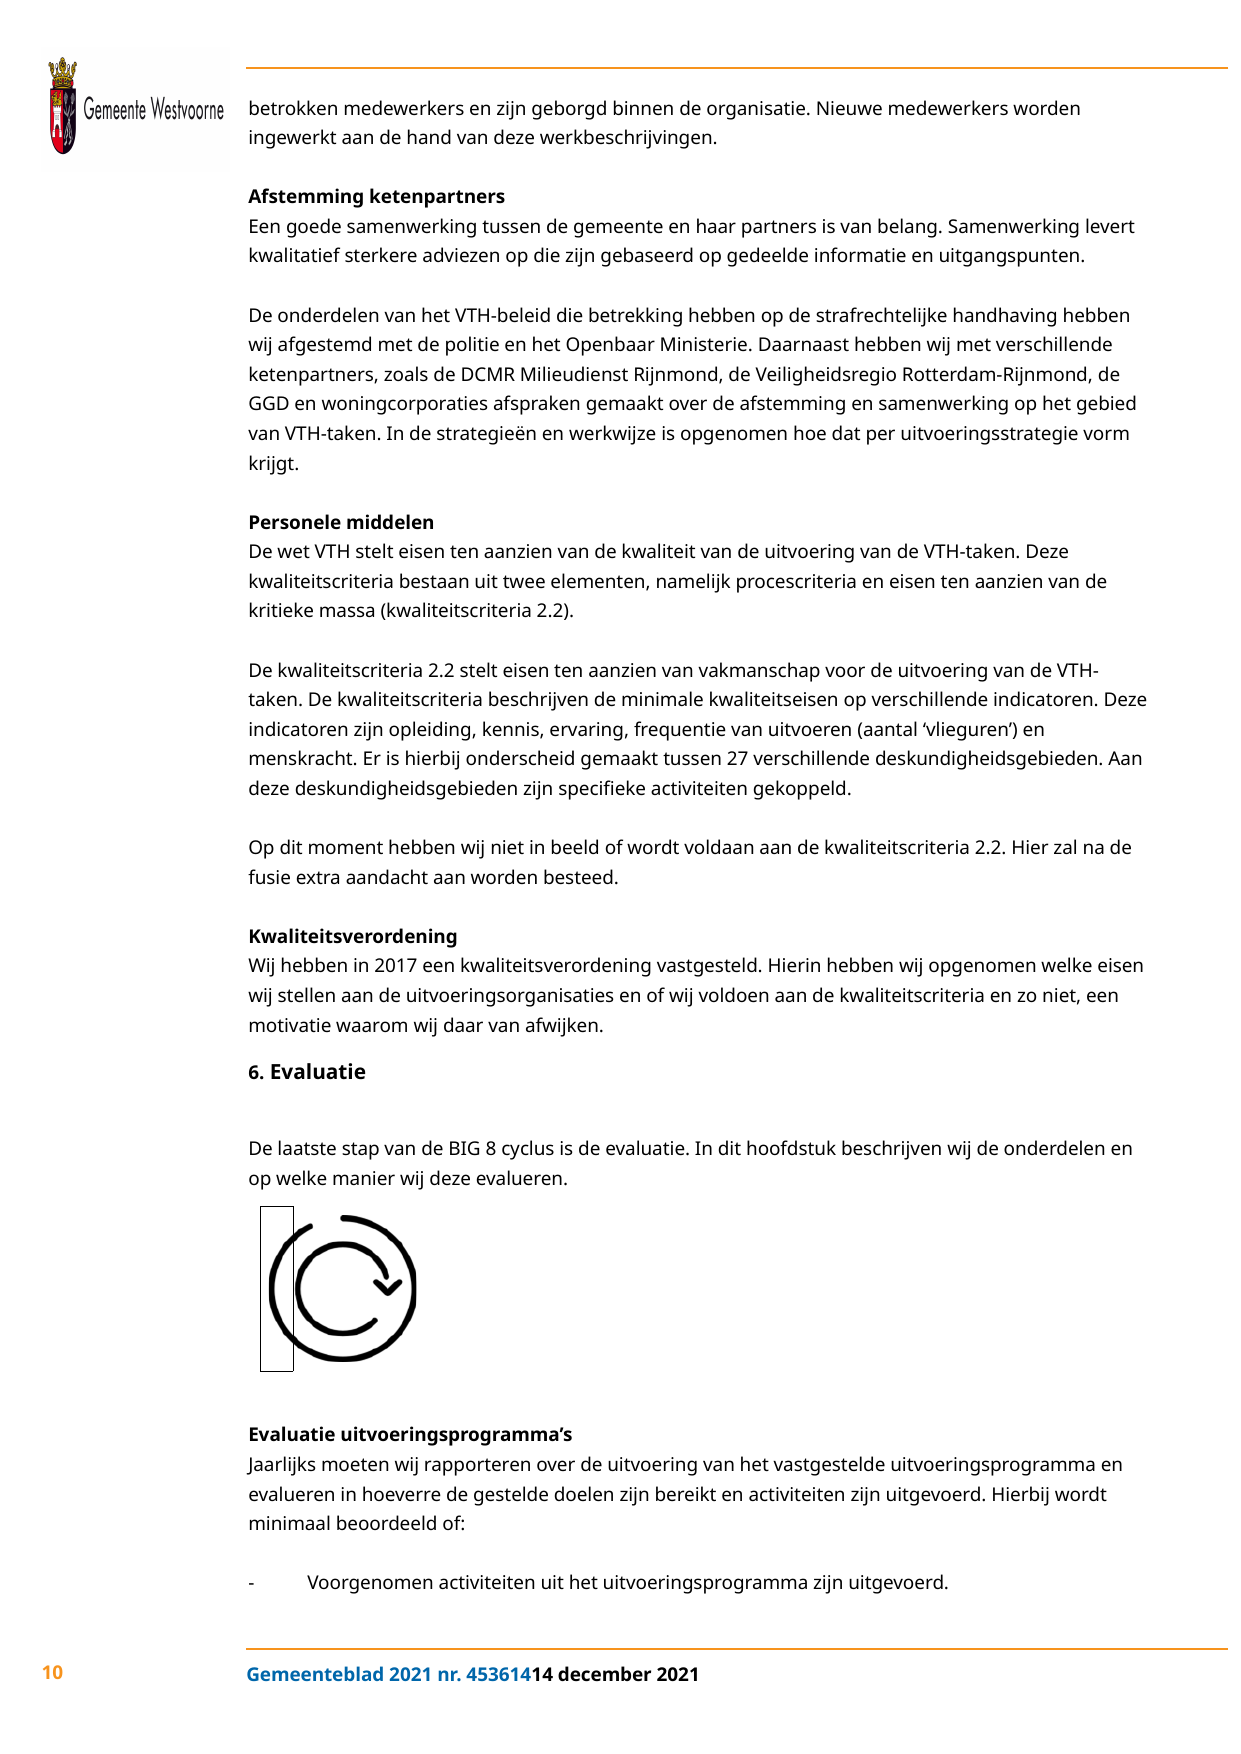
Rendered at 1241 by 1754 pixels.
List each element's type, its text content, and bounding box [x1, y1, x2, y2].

picture [268, 1215, 417, 1362]
text Wij hebben in 2017 een kwaliteitsverordening vastgesteld. Hierin hebben wij opgenomen welke eisen wij stellen aan de uitvoeringsorganisaties en of wij voldoen aan de kwaliteitscriteria en zo niet, een motivatie waarom wij daar van afwijken. [248, 953, 1152, 1038]
list Voorgenomen activiteiten uit het uitvoeringsprogramma zijn uitgevoerd. [248, 1569, 1152, 1595]
text Een goede samenwerking tussen de gemeente en haar partners is van belang. Samenwerking levert kwalitatief sterkere adviezen op die zijn gebaseerd op gedeelde informatie en uitgangspunten. [248, 213, 1152, 268]
text De onderdelen van het VTH-beleid die betrekking hebben op de strafrechtelijke handhaving hebben wij afgestemd met de politie en het Openbaar Ministerie. Daarnaast hebben wij met verschillende ketenpartners, zoals de DCMR Milieudienst Rijnmond, de Veiligheidsregio Rotterdam-Rijnmond, de GGD en woningcorporaties afspraken gemaakt over de afstemming en samenwerking op het gebied van VTH-taken. In de strategieën en werkwijze is opgenomen hoe dat per uitvoeringsstrategie vorm krijgt. [248, 302, 1152, 476]
text Jaarlijks moeten wij rapporteren over de uitvoering van het vastgestelde uitvoeringsprogramma en evalueren in hoeverre de gestelde doelen zijn bereikt en activiteiten zijn uitgevoerd. Hierbij wordt minimaal beoordeeld of: [248, 1451, 1152, 1536]
text Evaluatie uitvoeringsprogramma’s [248, 1422, 1152, 1447]
text De wet VTH stelt eisen ten aanzien van de kwaliteit van de uitvoering van de VTH-taken. Deze kwaliteitscriteria bestaan uit twee elementen, namelijk procescriteria en eisen ten aanzien van de kritieke massa (kwaliteitscriteria 2.2). [248, 538, 1152, 623]
text Kwaliteitsverordening [248, 923, 1152, 949]
text Personele middelen [248, 509, 1152, 535]
text betrokken medewerkers en zijn geborgd binnen de organisatie. Nieuwe medewerkers worden ingewerkt aan de hand van deze werkbeschrijvingen. [248, 95, 1152, 150]
picture [41, 47, 231, 172]
text De kwaliteitscriteria 2.2 stelt eisen ten aanzien van vakmanschap voor de uitvoering van de VTH-taken. De kwaliteitscriteria beschrijven de minimale kwaliteitseisen op verschillende indicatoren. Deze indicatoren zijn opleiding, kennis, ervaring, frequentie van uitvoeren (aantal ‘vlieguren’) en menskracht. Er is hierbij onderscheid gemaakt tussen 27 verschillende deskundigheidsgebieden. Aan deze deskundigheidsgebieden zijn specifieke activiteiten gekoppeld. [248, 657, 1152, 801]
text De laatste stap van de BIG 8 cyclus is de evaluatie. In dit hoofdstuk beschrijven wij de onderdelen en op welke manier wij deze evalueren. [248, 1135, 1152, 1191]
text 6. Evaluatie [248, 1057, 1152, 1086]
text Afstemming ketenpartners [248, 183, 1152, 209]
text Op dit moment hebben wij niet in beeld of wordt voldaan aan de kwaliteitscriteria 2.2. Hier zal na de fusie extra aandacht aan worden besteed. [248, 834, 1152, 890]
